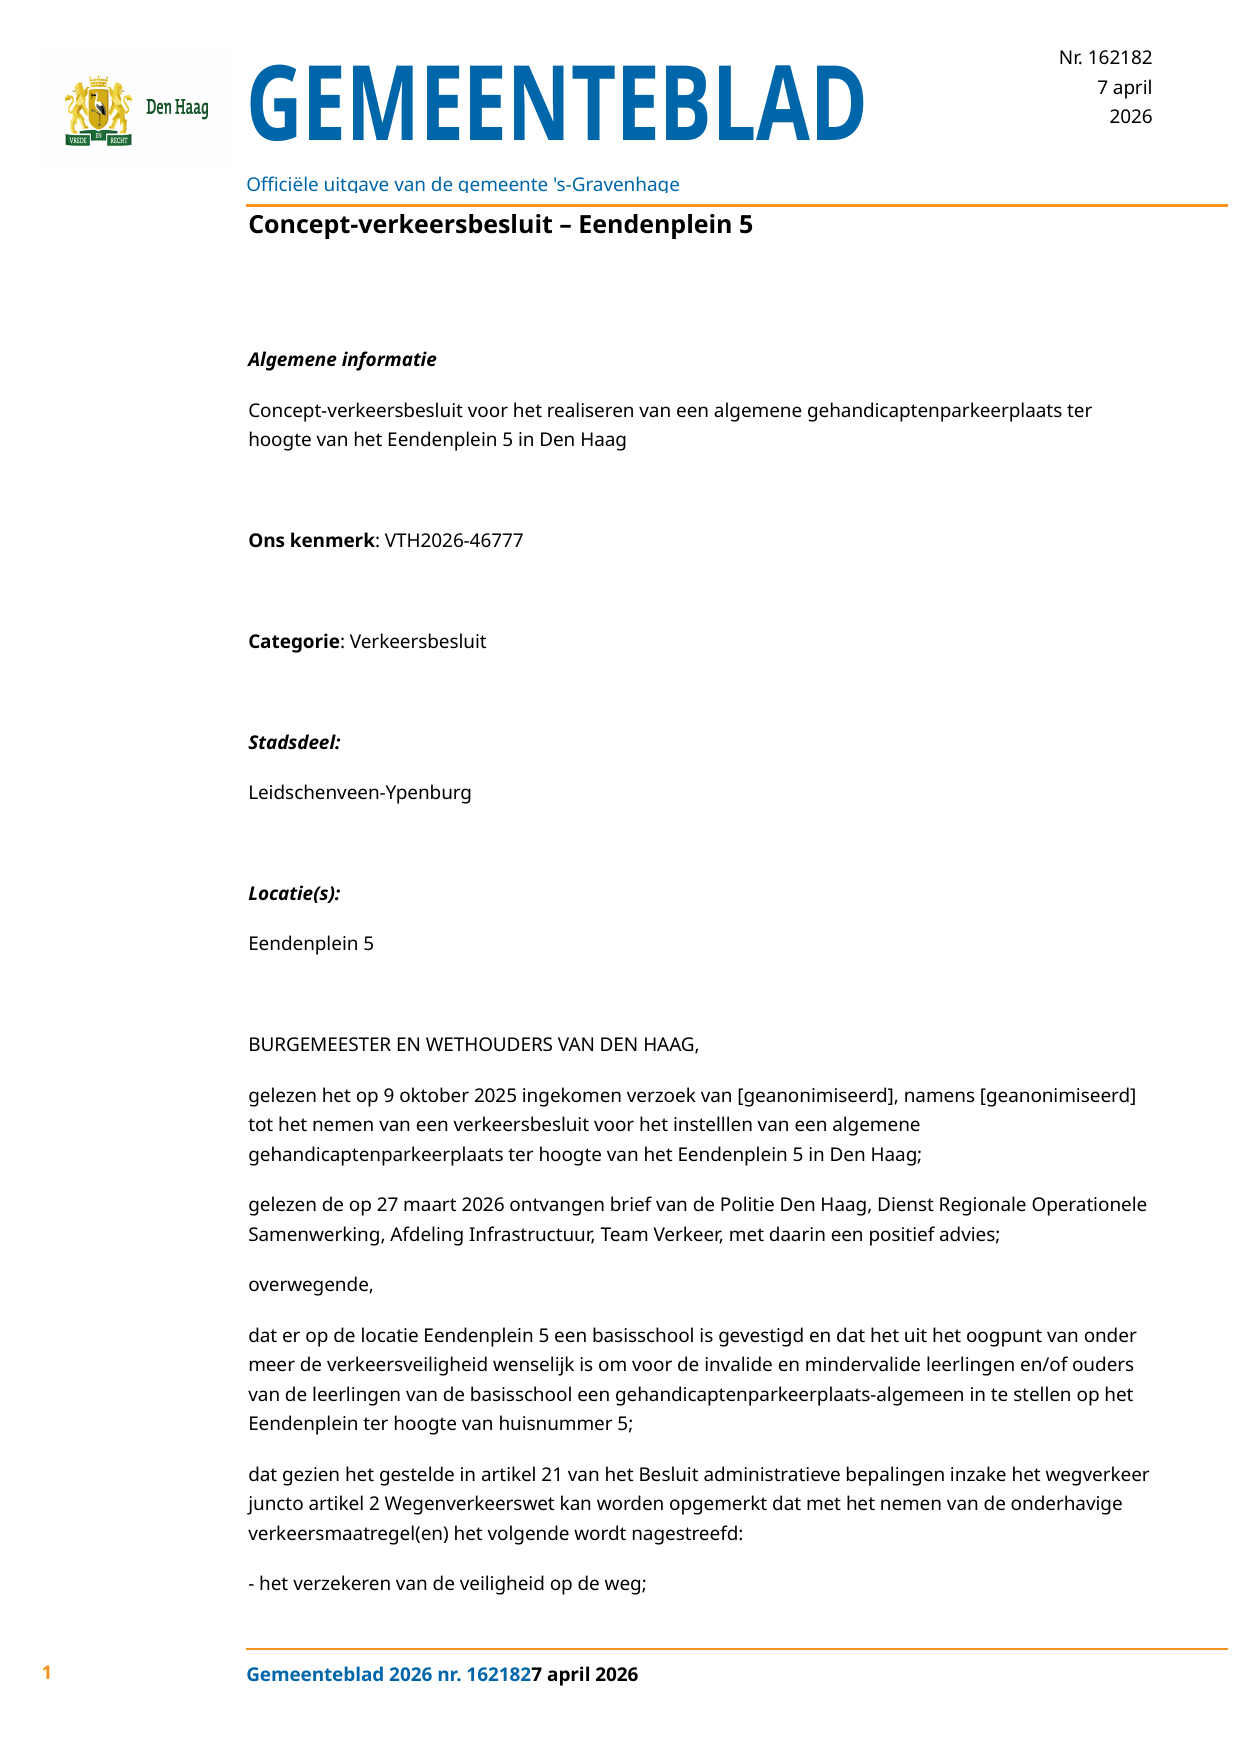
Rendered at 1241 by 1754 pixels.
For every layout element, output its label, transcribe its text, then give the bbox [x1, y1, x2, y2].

text Concept-verkeersbesluit voor het realiseren van een algemene gehandicaptenparkeerplaats ter hoogte van het Eendenplein 5 in Den Haag [248, 397, 1152, 452]
text BURGEMEESTER EN WETHOUDERS VAN DEN HAAG, [248, 1031, 1152, 1057]
text gelezen het op 9 oktober 2025 ingekomen verzoek van [geanonimiseerd], namens [geanonimiseerd] tot het nemen van een verkeersbesluit voor het instelllen van een algemene gehandicaptenparkeerplaats ter hoogte van het Eendenplein 5 in Den Haag; [248, 1082, 1152, 1167]
text dat er op de locatie Eendenplein 5 een basisschool is gevestigd en dat het uit het oogpunt van onder meer de verkeersveiligheid wenselijk is om voor de invalide en mindervalide leerlingen en/of ouders van de leerlingen van de basisschool een gehandicaptenparkeerplaats-algemeen in te stellen op het Eendenplein ter hoogte van huisnummer 5; [248, 1322, 1152, 1436]
text Algemene informatie [248, 346, 1152, 372]
text Stadsdeel: [248, 729, 1152, 755]
text Categorie: Verkeersbesluit [248, 628, 1152, 654]
picture [41, 47, 231, 172]
text Concept-verkeersbesluit – Eendenplein 5 [248, 207, 1152, 241]
text Locatie(s): [248, 880, 1152, 906]
text Eendenplein 5 [248, 931, 1152, 956]
text Leidschenveen-Ypenburg [248, 779, 1152, 805]
text gelezen de op 27 maart 2026 ontvangen brief van de Politie Den Haag, Dienst Regionale Operationele Samenwerking, Afdeling Infrastructuur, Team Verkeer, met daarin een positief advies; [248, 1191, 1152, 1247]
text overwegende, [248, 1271, 1152, 1297]
text - het verzekeren van de veiligheid op de weg; [248, 1571, 1152, 1596]
text Ons kenmerk: VTH2026-46777 [248, 527, 1152, 553]
text dat gezien het gestelde in artikel 21 van het Besluit administratieve bepalingen inzake het wegverkeer juncto artikel 2 Wegenverkeerswet kan worden opgemerkt dat met het nemen van de onderhavige verkeersmaatregel(en) het volgende wordt nagestreefd: [248, 1461, 1152, 1546]
